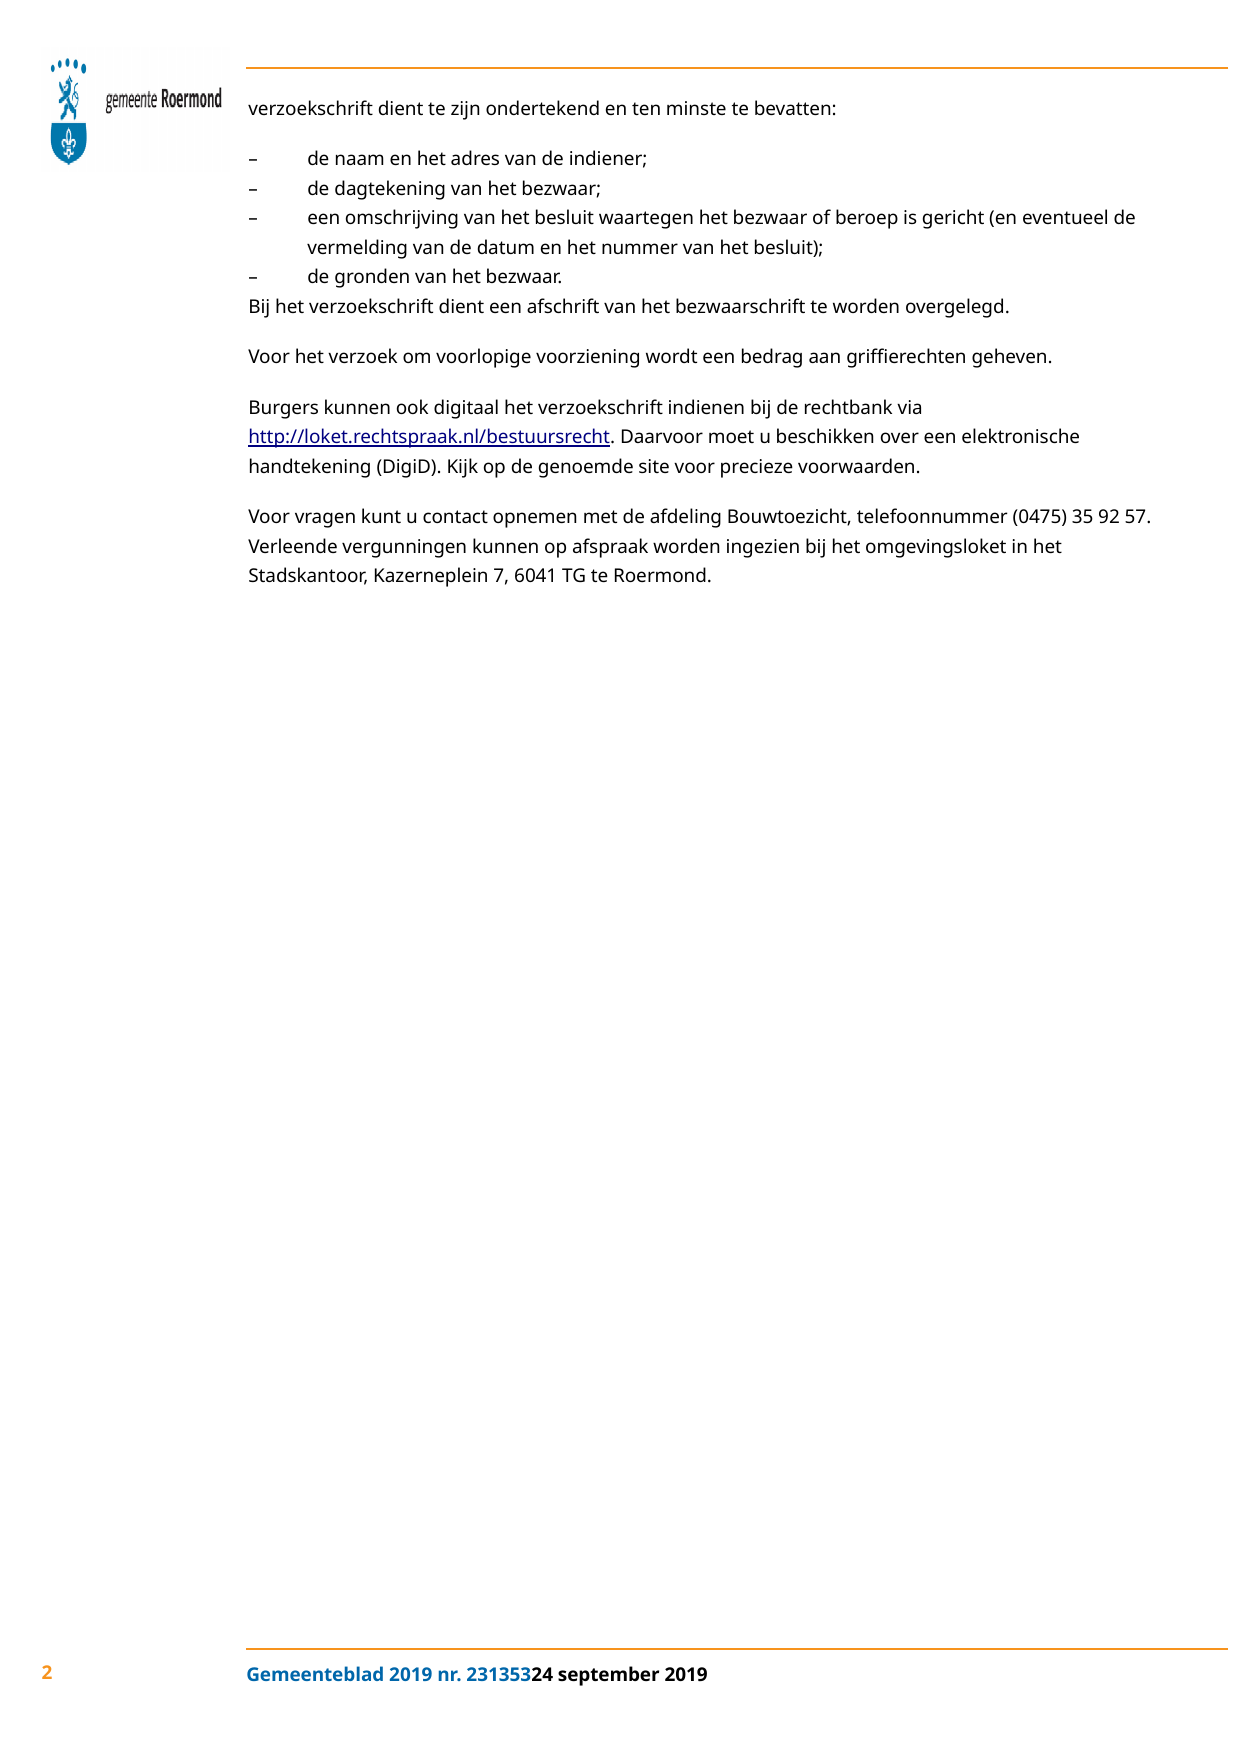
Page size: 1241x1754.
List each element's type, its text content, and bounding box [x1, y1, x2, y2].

list de gronden van het bezwaar. [248, 263, 1152, 289]
text Voor vragen kunt u contact opnemen met de afdeling Bouwtoezicht, telefoonnummer (0475) 35 92 57. Verleende vergunningen kunnen op afspraak worden ingezien bij het omgevingsloket in het Stadskantoor, Kazerneplein 7, 6041 TG te Roermond. [248, 503, 1152, 588]
list de dagtekening van het bezwaar; [248, 175, 1152, 201]
text Burgers kunnen ook digitaal het verzoekschrift indienen bij de rechtbank via http://loket.rechtspraak.nl/bestuursrecht. Daarvoor moet u beschikken over een elektronische handtekening (DigiD). Kijk op de genoemde site voor precieze voorwaarden. [248, 394, 1152, 479]
text Voor het verzoek om voorlopige voorziening wordt een bedrag aan griffierechten geheven. [248, 343, 1152, 369]
list de naam en het adres van de indiener; [248, 145, 1152, 171]
list een omschrijving van het besluit waartegen het bezwaar of beroep is gericht (en eventueel de vermelding van de datum en het nummer van het besluit); [248, 204, 1152, 260]
picture [41, 47, 231, 172]
text Bij het verzoekschrift dient een afschrift van het bezwaarschrift te worden overgelegd. [248, 293, 1152, 319]
text verzoekschrift dient te zijn ondertekend en ten minste te bevatten: [248, 95, 1152, 121]
